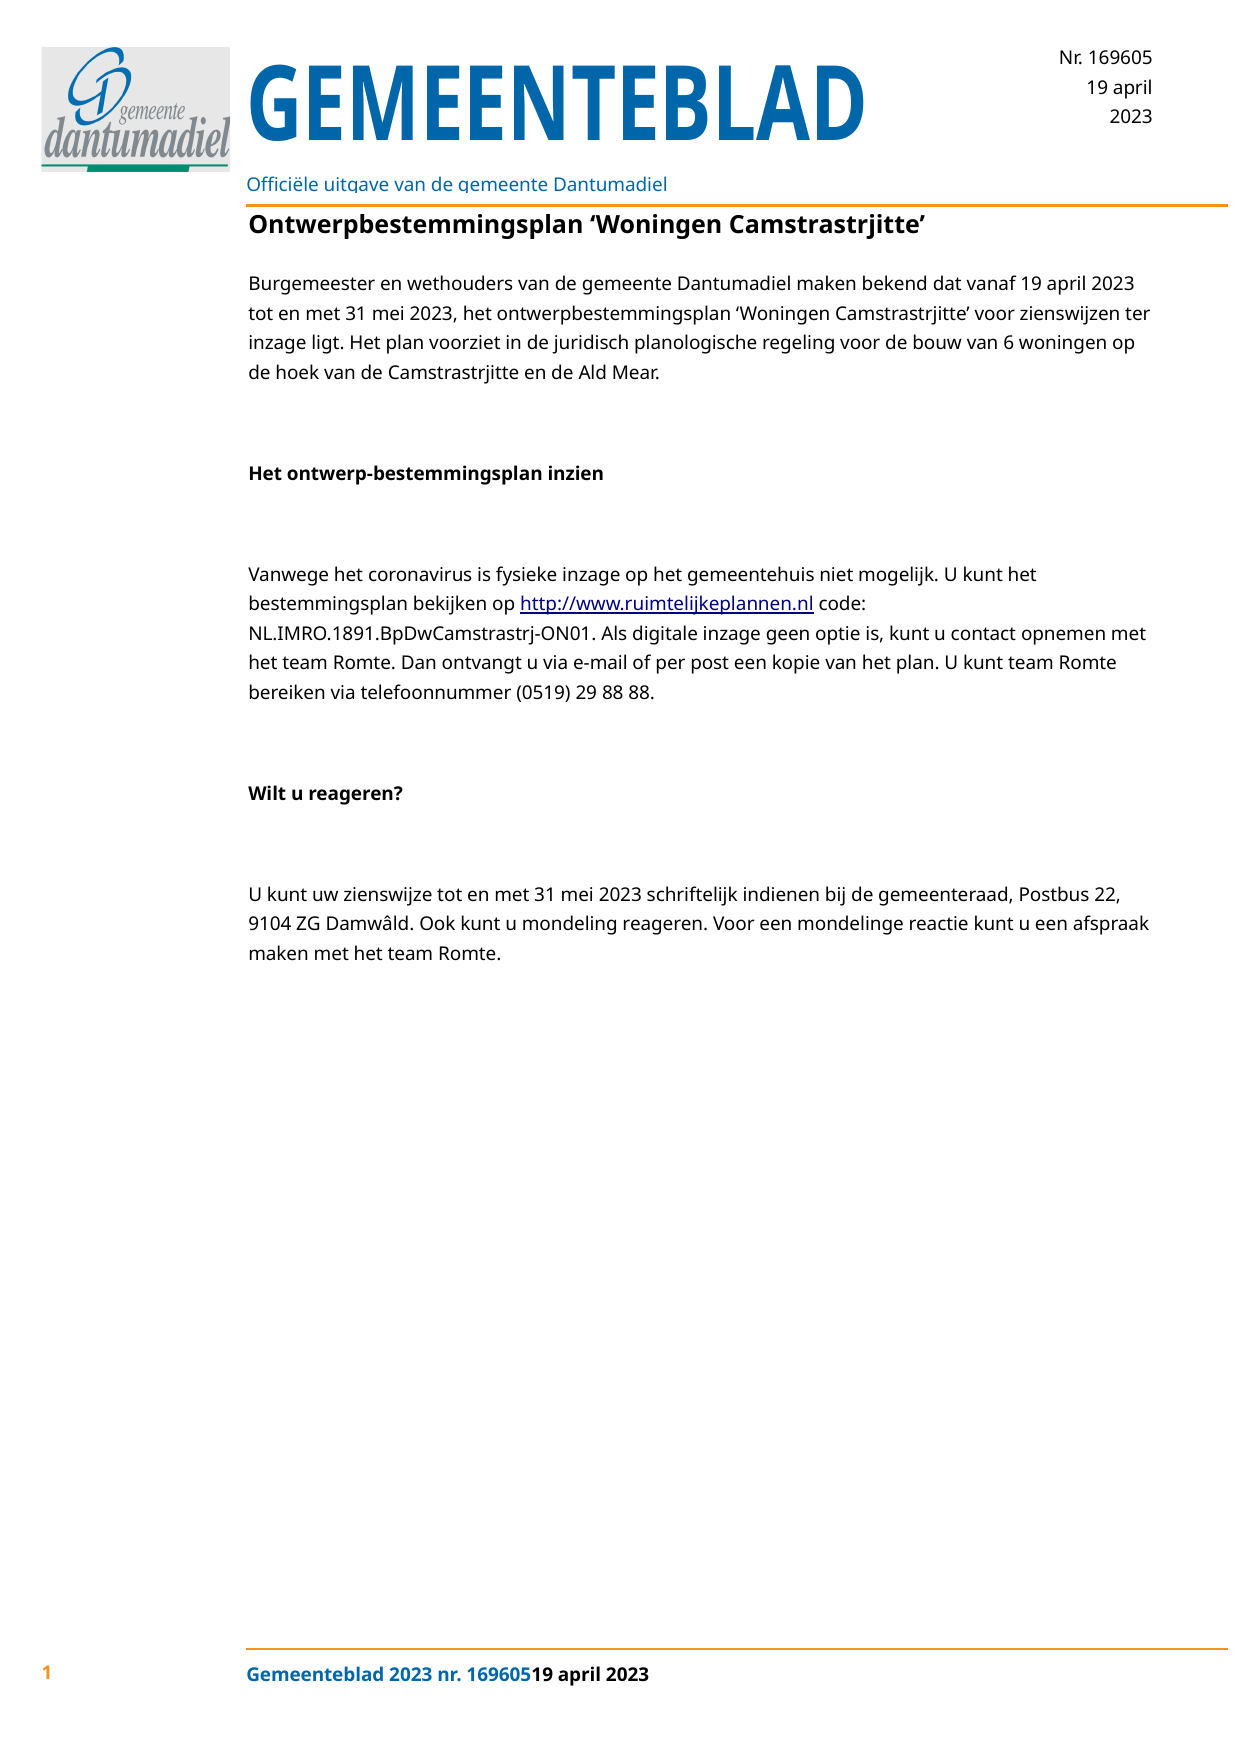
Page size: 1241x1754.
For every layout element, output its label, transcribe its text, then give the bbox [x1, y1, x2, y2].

text Burgemeester en wethouders van de gemeente Dantumadiel maken bekend dat vanaf 19 april 2023 tot en met 31 mei 2023, het ontwerpbestemmingsplan ‘Woningen Camstrastrjitte’ voor zienswijzen ter inzage ligt. Het plan voorziet in de juridisch planologische regeling voor de bouw van 6 woningen op de hoek van de Camstrastrjitte en de Ald Mear. [248, 270, 1152, 385]
text Ontwerpbestemmingsplan ‘Woningen Camstrastrjitte’ [248, 207, 1152, 241]
picture [41, 47, 231, 172]
text Vanwege het coronavirus is fysieke inzage op het gemeentehuis niet mogelijk. U kunt het bestemmingsplan bekijken op http://www.ruimtelijkeplannen.nl code: NL.IMRO.1891.BpDwCamstrastrj-ON01. Als digitale inzage geen optie is, kunt u contact opnemen met het team Romte. Dan ontvangt u via e-mail of per post een kopie van het plan. U kunt team Romte bereiken via telefoonnummer (0519) 29 88 88. [248, 561, 1152, 705]
text Wilt u reageren? [248, 780, 1152, 806]
text Het ontwerp-bestemmingsplan inzien [248, 460, 1152, 486]
text U kunt uw zienswijze tot en met 31 mei 2023 schriftelijk indienen bij de gemeenteraad, Postbus 22, 9104 ZG Damwâld. Ook kunt u mondeling reageren. Voor een mondelinge reactie kunt u een afspraak maken met het team Romte. [248, 881, 1152, 966]
